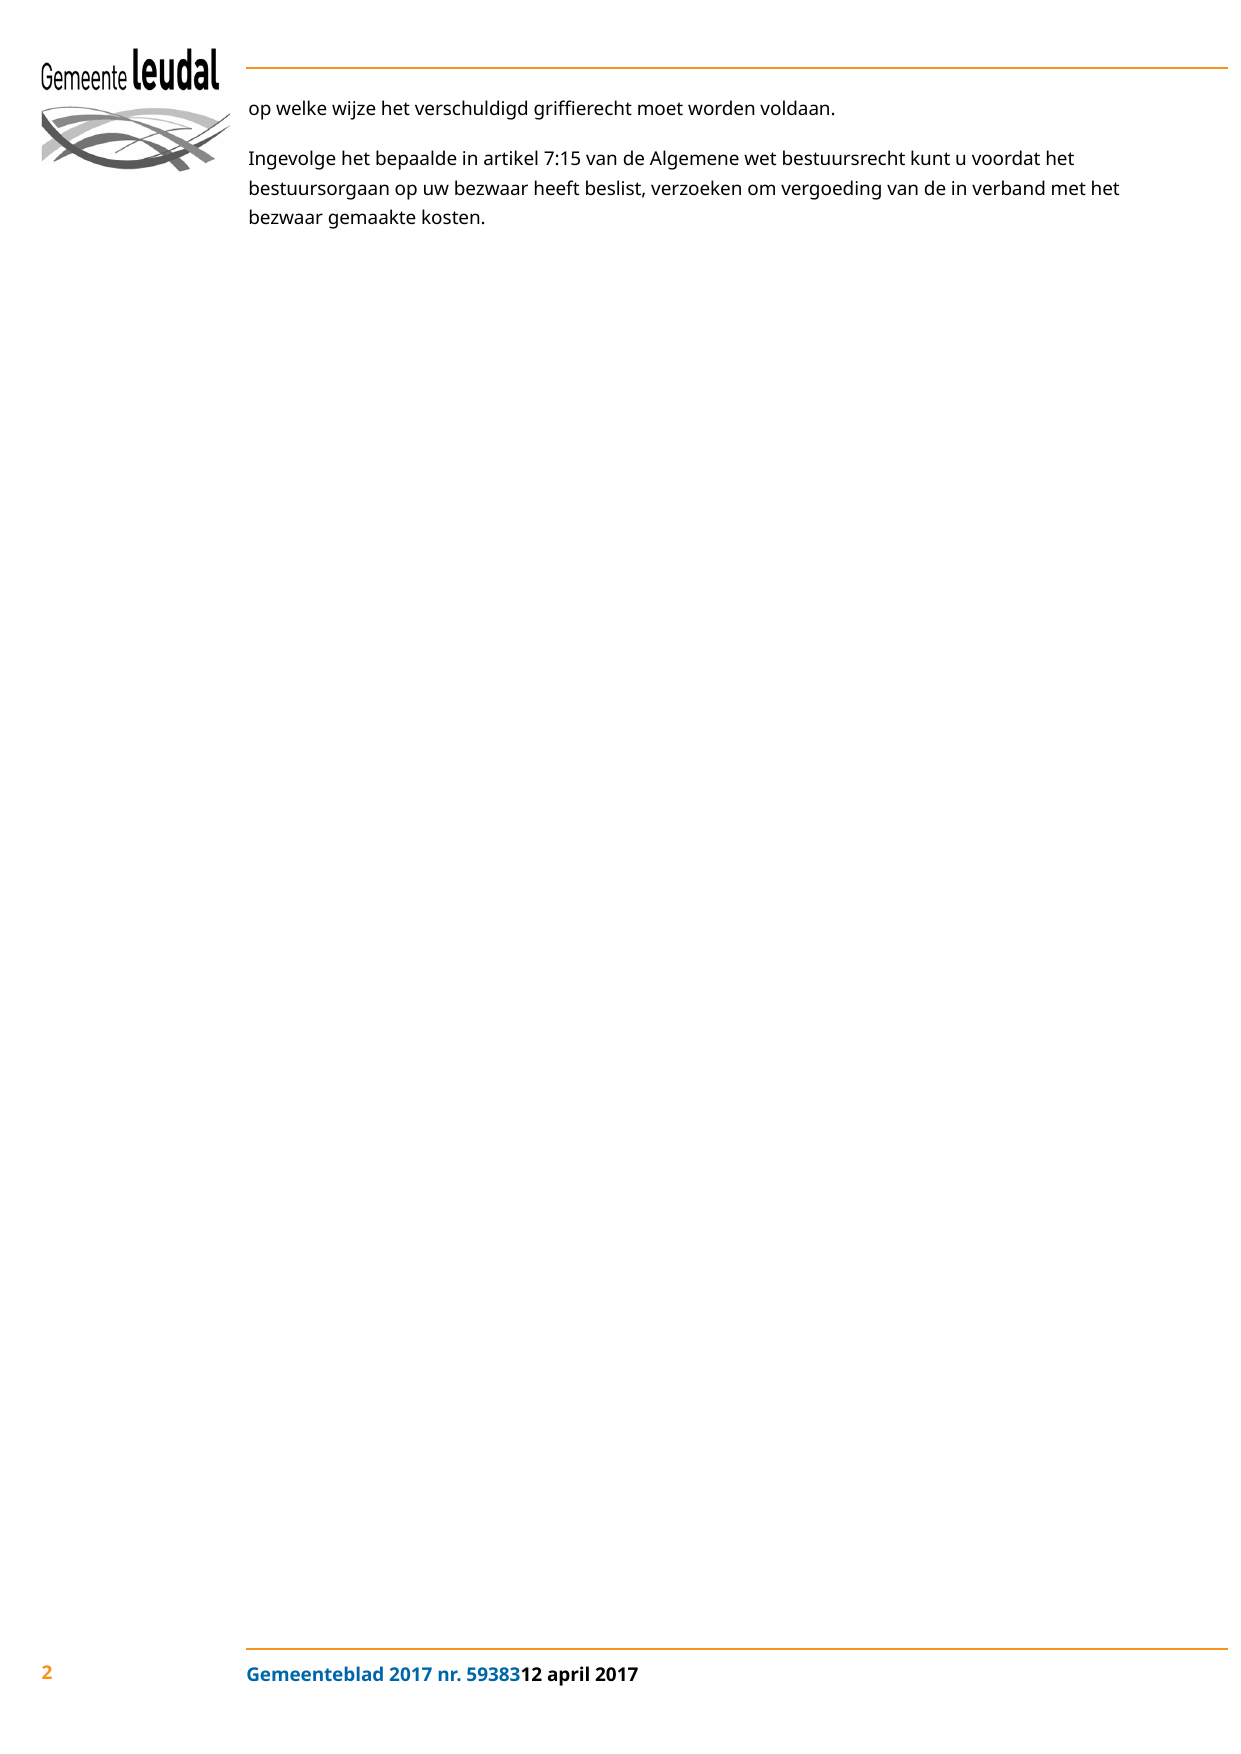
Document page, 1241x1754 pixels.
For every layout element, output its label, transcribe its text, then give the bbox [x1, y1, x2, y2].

text op welke wijze het verschuldigd griffierecht moet worden voldaan. [248, 95, 1152, 121]
picture [41, 47, 231, 172]
text Ingevolge het bepaalde in artikel 7:15 van de Algemene wet bestuursrecht kunt u voordat het bestuursorgaan op uw bezwaar heeft beslist, verzoeken om vergoeding van de in verband met het bezwaar gemaakte kosten. [248, 145, 1152, 230]
